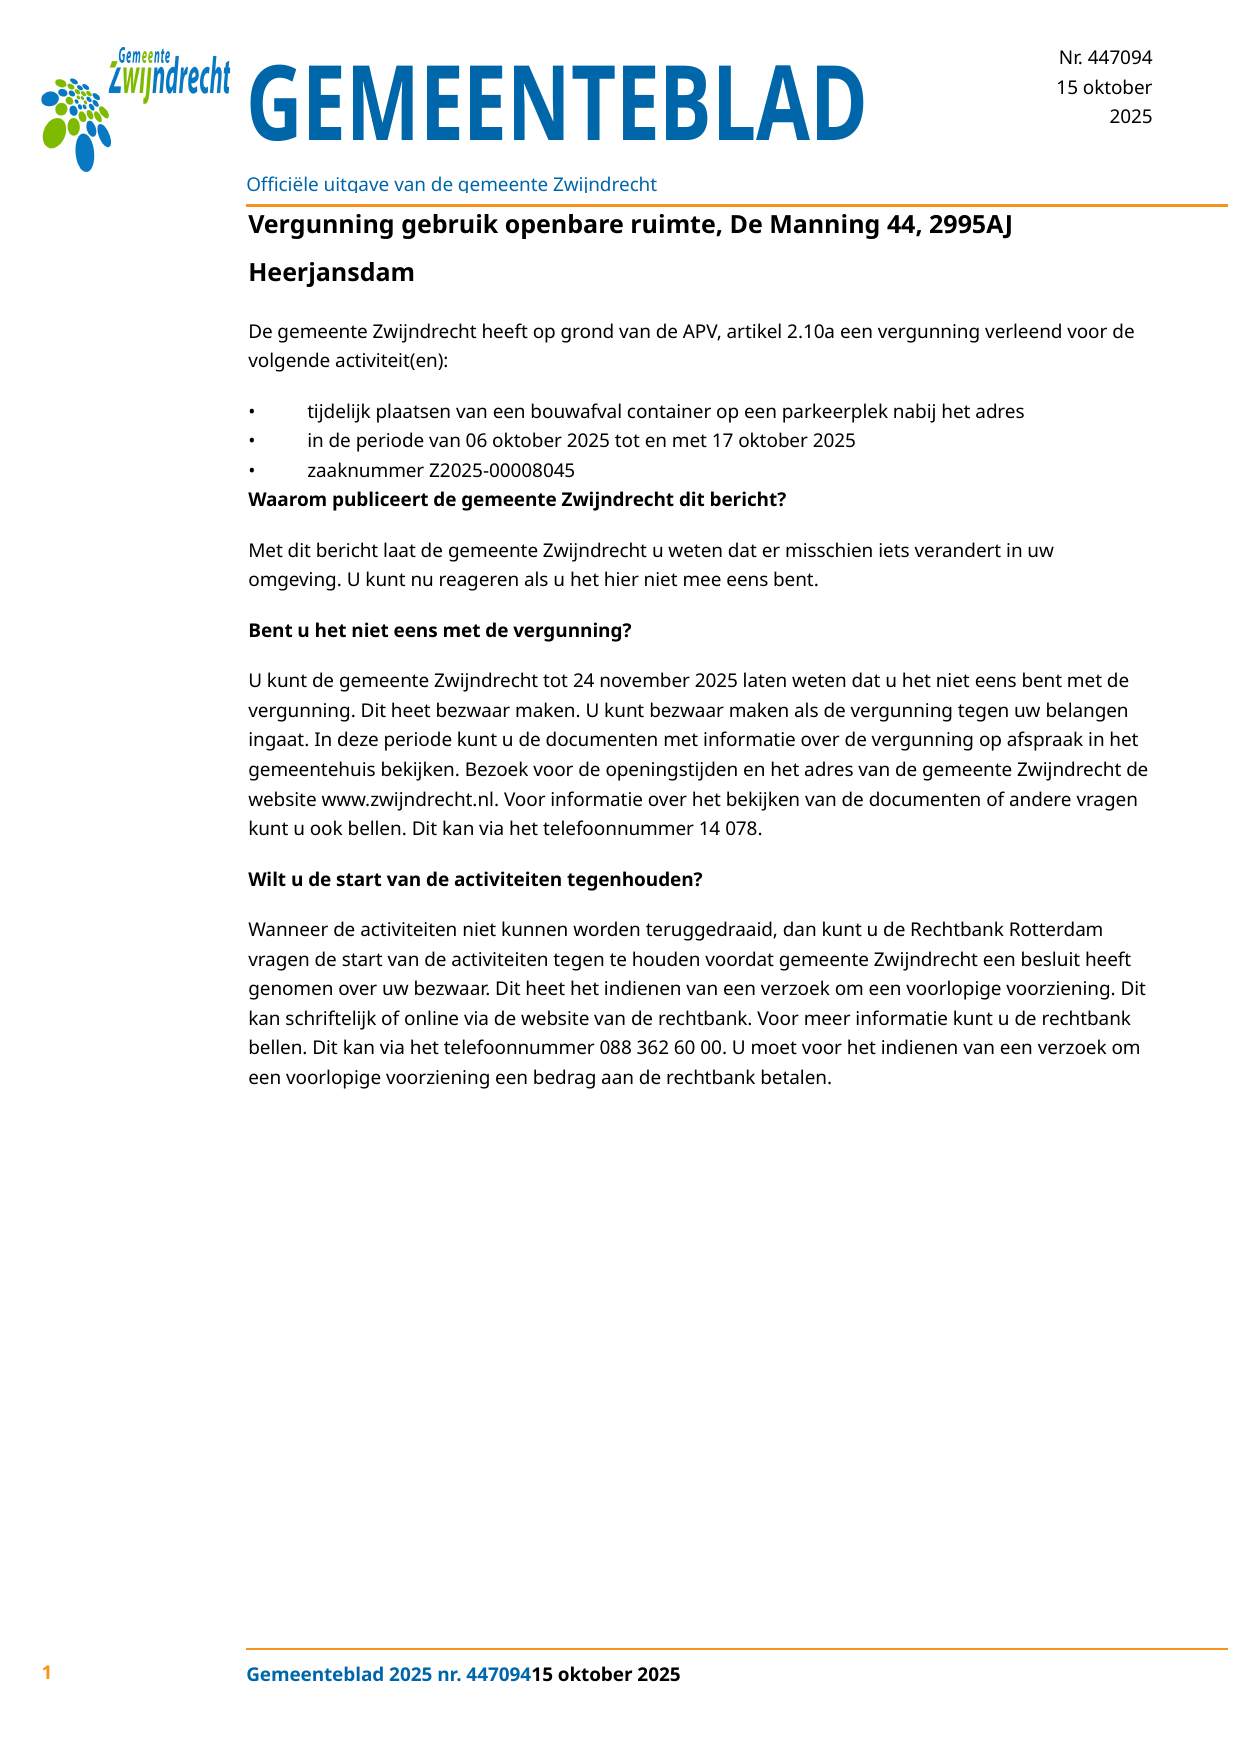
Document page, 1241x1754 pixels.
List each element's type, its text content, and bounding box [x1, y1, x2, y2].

text Met dit bericht laat de gemeente Zwijndrecht u weten dat er misschien iets verandert in uw omgeving. U kunt nu reageren als u het hier niet mee eens bent. [248, 537, 1152, 592]
text Bent u het niet eens met de vergunning? [248, 617, 1152, 643]
list zaaknummer Z2025-00008045 [248, 457, 1152, 483]
text De gemeente Zwijndrecht heeft op grond van de APV, artikel 2.10a een vergunning verleend voor de volgende activiteit(en): [248, 318, 1152, 373]
list in de periode van 06 oktober 2025 tot en met 17 oktober 2025 [248, 427, 1152, 453]
text Waarom publiceert de gemeente Zwijndrecht dit bericht? [248, 487, 1152, 512]
picture [41, 47, 231, 172]
text Wanneer de activiteiten niet kunnen worden teruggedraaid, dan kunt u de Rechtbank Rotterdam vragen de start van de activiteiten tegen te houden voordat gemeente Zwijndrecht een besluit heeft genomen over uw bezwaar. Dit heet het indienen van een verzoek om een voorlopige voorziening. Dit kan schriftelijk of online via de website van de rechtbank. Voor meer informatie kunt u de rechtbank bellen. Dit kan via het telefoonnummer 088 362 60 00. U moet voor het indienen van een verzoek om een voorlopige voorziening een bedrag aan de rechtbank betalen. [248, 916, 1152, 1090]
text Vergunning gebruik openbare ruimte, De Manning 44, 2995AJ Heerjansdam [248, 207, 1152, 288]
list tijdelijk plaatsen van een bouwafval container op een parkeerplek nabij het adres [248, 398, 1152, 424]
text Wilt u de start van de activiteiten tegenhouden? [248, 866, 1152, 892]
text U kunt de gemeente Zwijndrecht tot 24 november 2025 laten weten dat u het niet eens bent met de vergunning. Dit heet bezwaar maken. U kunt bezwaar maken als de vergunning tegen uw belangen ingaat. In deze periode kunt u de documenten met informatie over de vergunning op afspraak in het gemeentehuis bekijken. Bezoek voor de openingstijden en het adres van de gemeente Zwijndrecht de website www.zwijndrecht.nl. Voor informatie over het bekijken van de documenten of andere vragen kunt u ook bellen. Dit kan via het telefoonnummer 14 078. [248, 667, 1152, 841]
